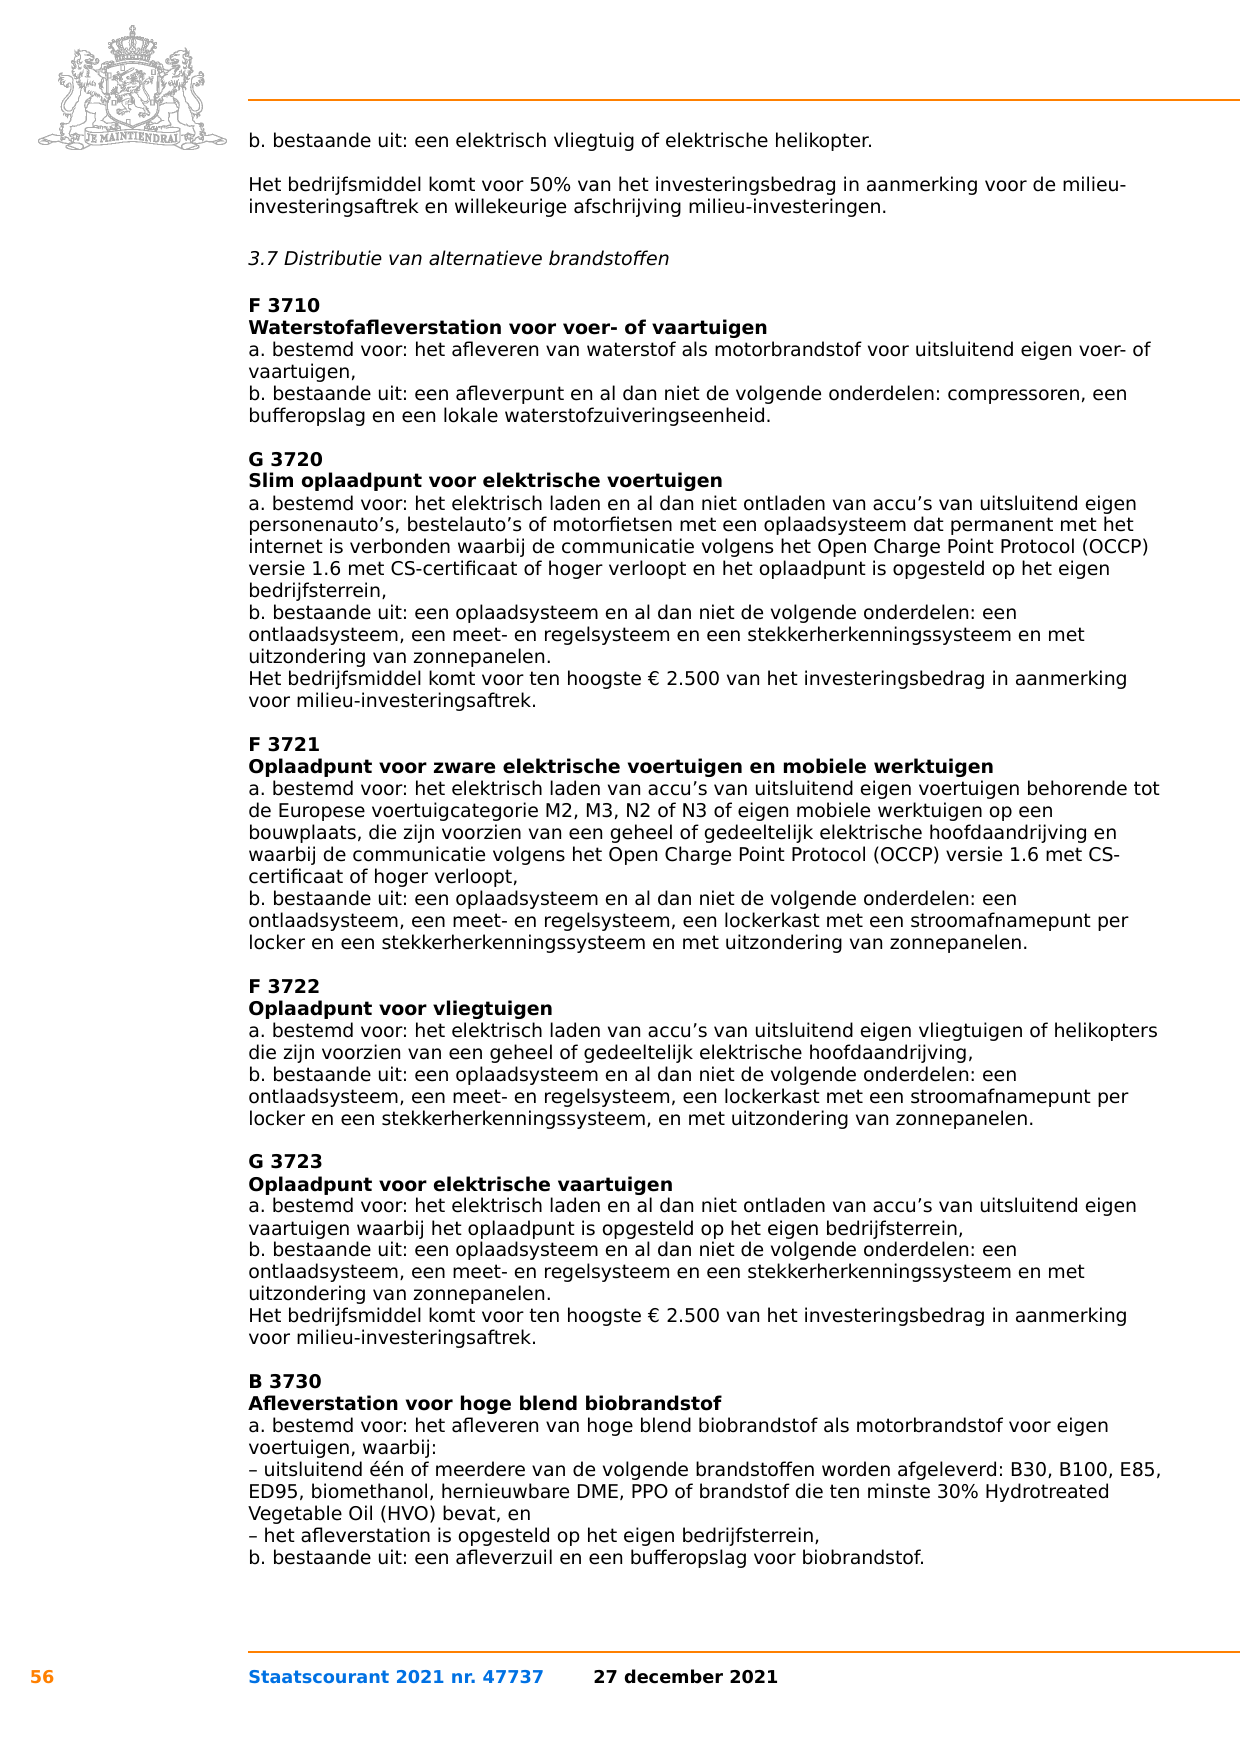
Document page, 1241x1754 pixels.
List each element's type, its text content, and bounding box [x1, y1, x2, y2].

text B 3730 [248, 1371, 1163, 1393]
text Oplaadpunt voor zware elektrische voertuigen en mobiele werktuigen [248, 756, 1163, 778]
text F 3721 [248, 734, 1163, 756]
text Waterstofafleverstation voor voer- of vaartuigen [248, 317, 1163, 339]
text Het bedrijfsmiddel komt voor ten hoogste € 2.500 van het investeringsbedrag in aanmerking voor milieu-investeringsaftrek. [248, 668, 1163, 712]
text b. bestaande uit: een afleverzuil en een bufferopslag voor biobrandstof. [248, 1547, 1163, 1569]
text a. bestemd voor: het afleveren van waterstof als motorbrandstof voor uitsluitend eigen voer- of vaartuigen, [248, 339, 1163, 383]
text Het bedrijfsmiddel komt voor ten hoogste € 2.500 van het investeringsbedrag in aanmerking voor milieu-investeringsaftrek. [248, 1305, 1163, 1349]
text Het bedrijfsmiddel komt voor 50% van het investeringsbedrag in aanmerking voor de milieu-investeringsaftrek en willekeurige afschrijving milieu-investeringen. [248, 174, 1163, 218]
text b. bestaande uit: een elektrisch vliegtuig of elektrische helikopter. [248, 130, 1163, 152]
text b. bestaande uit: een oplaadsysteem en al dan niet de volgende onderdelen: een ontlaadsysteem, een meet- en regelsysteem, een lockerkast met een stroomafnamepunt per locker en een stekkerherkenningssysteem en met uitzondering van zonnepanelen. [248, 888, 1163, 954]
text Slim oplaadpunt voor elektrische voertuigen [248, 470, 1163, 492]
text b. bestaande uit: een oplaadsysteem en al dan niet de volgende onderdelen: een ontlaadsysteem, een meet- en regelsysteem, een lockerkast met een stroomafnamepunt per locker en een stekkerherkenningssysteem, en met uitzondering van zonnepanelen. [248, 1064, 1163, 1129]
text a. bestemd voor: het elektrisch laden en al dan niet ontladen van accu’s van uitsluitend eigen vaartuigen waarbij het oplaadpunt is opgesteld op het eigen bedrijfsterrein, [248, 1195, 1163, 1239]
picture [38, 25, 227, 150]
text a. bestemd voor: het elektrisch laden en al dan niet ontladen van accu’s van uitsluitend eigen personenauto’s, bestelauto’s of motorfietsen met een oplaadsysteem dat permanent met het internet is verbonden waarbij de communicatie volgens het Open Charge Point Protocol (OCCP) versie 1.6 met CS-certificaat of hoger verloopt en het oplaadpunt is opgesteld op het eigen bedrijfsterrein, [248, 492, 1163, 602]
text a. bestemd voor: het elektrisch laden van accu’s van uitsluitend eigen vliegtuigen of helikopters die zijn voorzien van een geheel of gedeeltelijk elektrische hoofdaandrijving, [248, 1020, 1163, 1064]
text Afleverstation voor hoge blend biobrandstof [248, 1393, 1163, 1415]
text G 3720 [248, 448, 1163, 470]
text Oplaadpunt voor vliegtuigen [248, 998, 1163, 1020]
text F 3722 [248, 976, 1163, 998]
subtitle 3.7 Distributie van alternatieve brandstoffen [248, 248, 1163, 270]
text b. bestaande uit: een oplaadsysteem en al dan niet de volgende onderdelen: een ontlaadsysteem, een meet- en regelsysteem en een stekkerherkenningssysteem en met uitzondering van zonnepanelen. [248, 602, 1163, 668]
text a. bestemd voor: het afleveren van hoge blend biobrandstof als motorbrandstof voor eigen voertuigen, waarbij: [248, 1415, 1163, 1459]
text b. bestaande uit: een afleverpunt en al dan niet de volgende onderdelen: compressoren, een bufferopslag en een lokale waterstofzuiveringseenheid. [248, 383, 1163, 427]
text F 3710 [248, 295, 1163, 317]
text b. bestaande uit: een oplaadsysteem en al dan niet de volgende onderdelen: een ontlaadsysteem, een meet- en regelsysteem en een stekkerherkenningssysteem en met uitzondering van zonnepanelen. [248, 1239, 1163, 1305]
text G 3723 [248, 1151, 1163, 1173]
text Oplaadpunt voor elektrische vaartuigen [248, 1173, 1163, 1195]
text – het afleverstation is opgesteld op het eigen bedrijfsterrein, [248, 1525, 1163, 1547]
text – uitsluitend één of meerdere van de volgende brandstoffen worden afgeleverd: B30, B100, E85, ED95, biomethanol, hernieuwbare DME, PPO of brandstof die ten minste 30% Hydrotreated Vegetable Oil (HVO) bevat, en [248, 1459, 1163, 1525]
text a. bestemd voor: het elektrisch laden van accu’s van uitsluitend eigen voertuigen behorende tot de Europese voertuigcategorie M2, M3, N2 of N3 of eigen mobiele werktuigen op een bouwplaats, die zijn voorzien van een geheel of gedeeltelijk elektrische hoofdaandrijving en waarbij de communicatie volgens het Open Charge Point Protocol (OCCP) versie 1.6 met CS-certificaat of hoger verloopt, [248, 778, 1163, 888]
